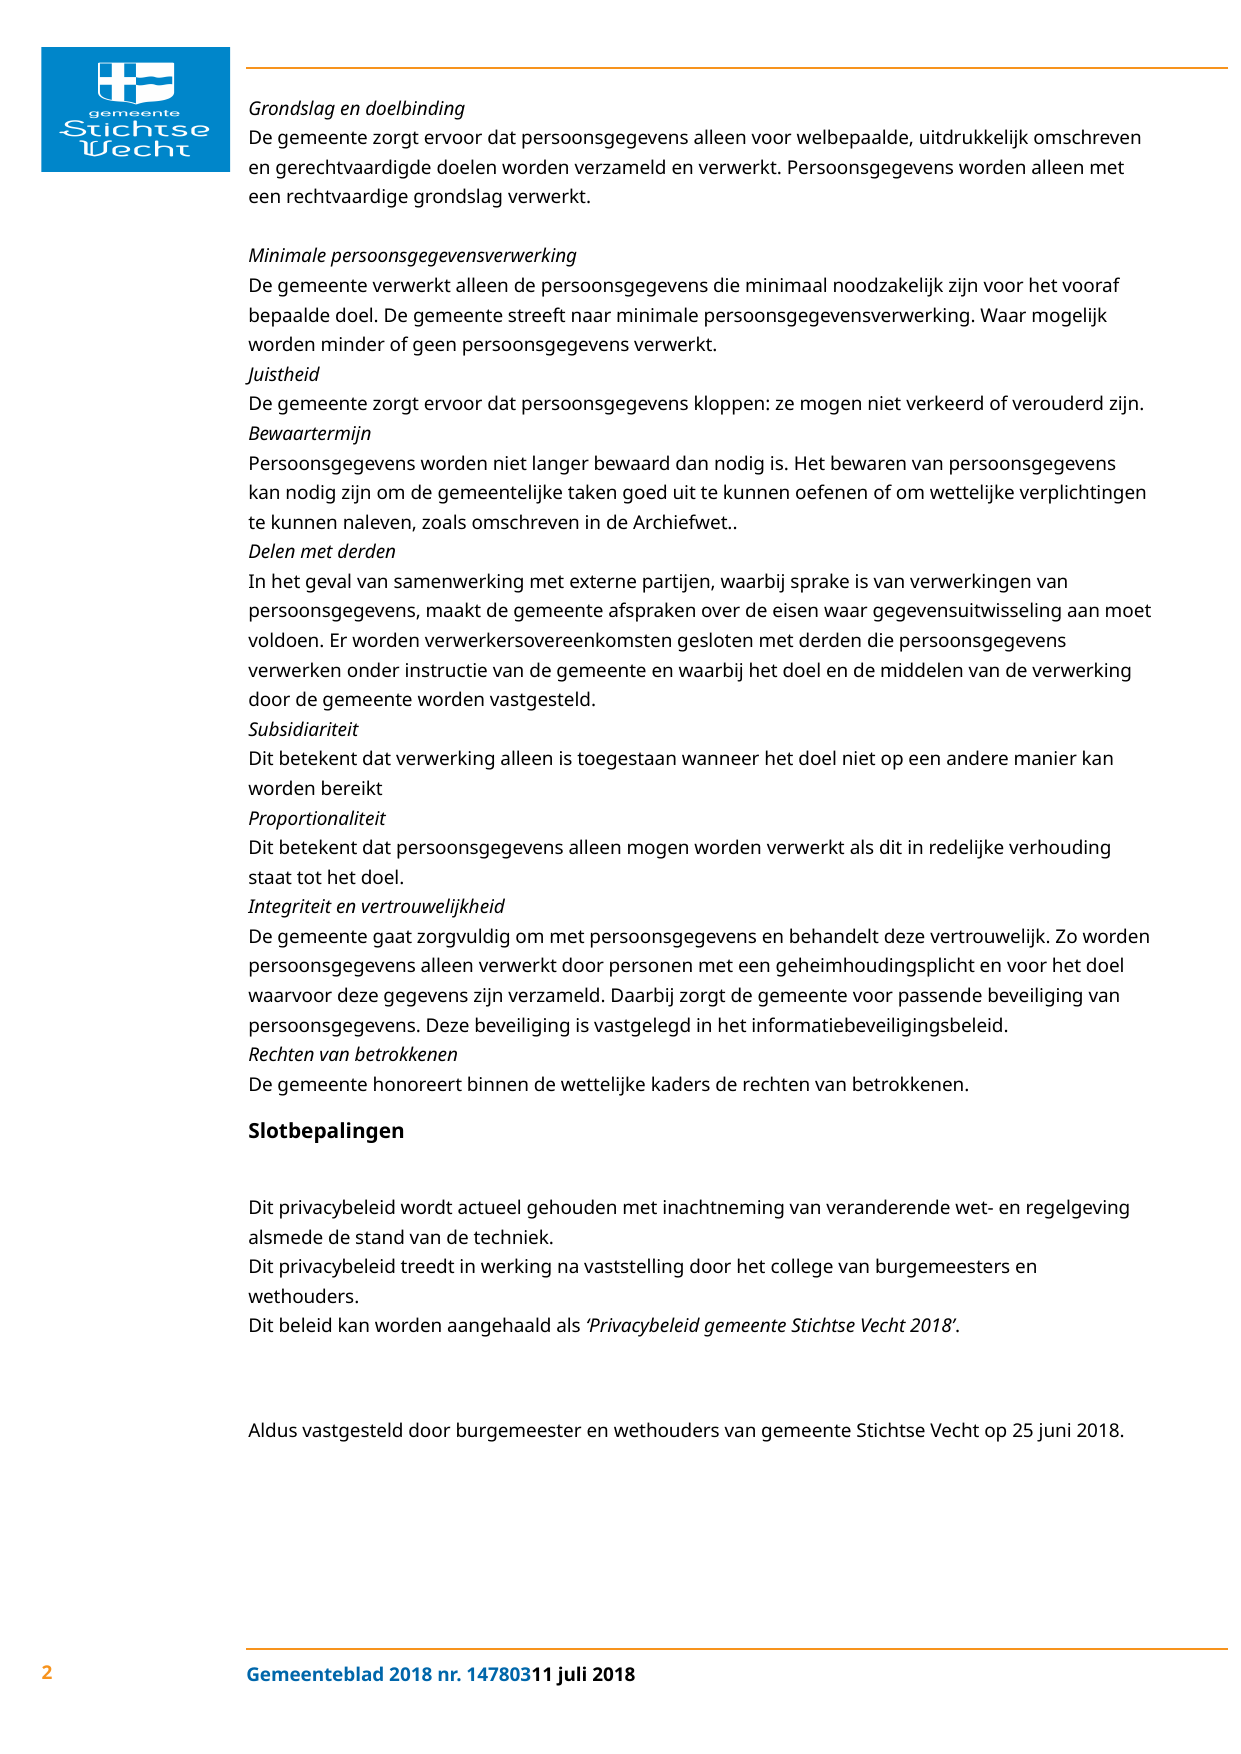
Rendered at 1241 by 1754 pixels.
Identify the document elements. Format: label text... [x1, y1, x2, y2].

text De gemeente zorgt ervoor dat persoonsgegevens alleen voor welbepaalde, uitdrukkelijk omschreven en gerechtvaardigde doelen worden verzameld en verwerkt. Persoonsgegevens worden alleen met een rechtvaardige grondslag verwerkt. [248, 124, 1152, 209]
text De gemeente gaat zorgvuldig om met persoonsgegevens en behandelt deze vertrouwelijk. Zo worden persoonsgegevens alleen verwerkt door personen met een geheimhoudingsplicht en voor het doel waarvoor deze gegevens zijn verzameld. Daarbij zorgt de gemeente voor passende beveiliging van persoonsgegevens. Deze beveiliging is vastgelegd in het informatiebeveiligingsbeleid. [248, 923, 1152, 1038]
text Dit betekent dat verwerking alleen is toegestaan wanneer het doel niet op een andere manier kan worden bereikt [248, 746, 1152, 801]
text Dit privacybeleid wordt actueel gehouden met inachtneming van veranderende wet- en regelgeving alsmede de stand van de techniek. [248, 1194, 1152, 1250]
text Bewaartermijn [248, 420, 1152, 446]
text In het geval van samenwerking met externe partijen, waarbij sprake is van verwerkingen van persoonsgegevens, maakt de gemeente afspraken over de eisen waar gegevensuitwisseling aan moet voldoen. Er worden verwerkersovereenkomsten gesloten met derden die persoonsgegevens verwerken onder instructie van de gemeente en waarbij het doel en de middelen van de verwerking door de gemeente worden vastgesteld. [248, 568, 1152, 712]
text Dit beleid kan worden aangehaald als ‘Privacybeleid gemeente Stichtse Vecht 2018’. [248, 1313, 1152, 1338]
text Persoonsgegevens worden niet langer bewaard dan nodig is. Het bewaren van persoonsgegevens kan nodig zijn om de gemeentelijke taken goed uit te kunnen oefenen of om wettelijke verplichtingen te kunnen naleven, zoals omschreven in de Archiefwet.. [248, 450, 1152, 535]
text Proportionaliteit [248, 805, 1152, 831]
text Integriteit en vertrouwelijkheid [248, 893, 1152, 919]
text Grondslag en doelbinding [248, 95, 1152, 121]
text De gemeente honoreert binnen de wettelijke kaders de rechten van betrokkenen. [248, 1071, 1152, 1097]
text Delen met derden [248, 538, 1152, 564]
text Minimale persoonsgegevensverwerking [248, 243, 1152, 268]
text Dit betekent dat persoonsgegevens alleen mogen worden verwerkt als dit in redelijke verhouding staat tot het doel. [248, 834, 1152, 890]
picture [99, 63, 135, 101]
text Dit privacybeleid treedt in werking na vaststelling door het college van burgemeesters en wethouders. [248, 1253, 1152, 1309]
text Aldus vastgesteld door burgemeester en wethouders van gemeente Stichtse Vecht op 25 juni 2018. [248, 1417, 1152, 1443]
text Rechten van betrokkenen [248, 1041, 1152, 1067]
picture [137, 63, 174, 103]
text Subsidiariteit [248, 716, 1152, 742]
text Juistheid [248, 361, 1152, 387]
text Slotbepalingen [248, 1117, 1152, 1145]
text De gemeente zorgt ervoor dat persoonsgegevens kloppen: ze mogen niet verkeerd of verouderd zijn. [248, 391, 1152, 416]
text De gemeente verwerkt alleen de persoonsgegevens die minimaal noodzakelijk zijn voor het vooraf bepaalde doel. De gemeente streeft naar minimale persoonsgegevensverwerking. Waar mogelijk worden minder of geen persoonsgegevens verwerkt. [248, 272, 1152, 357]
